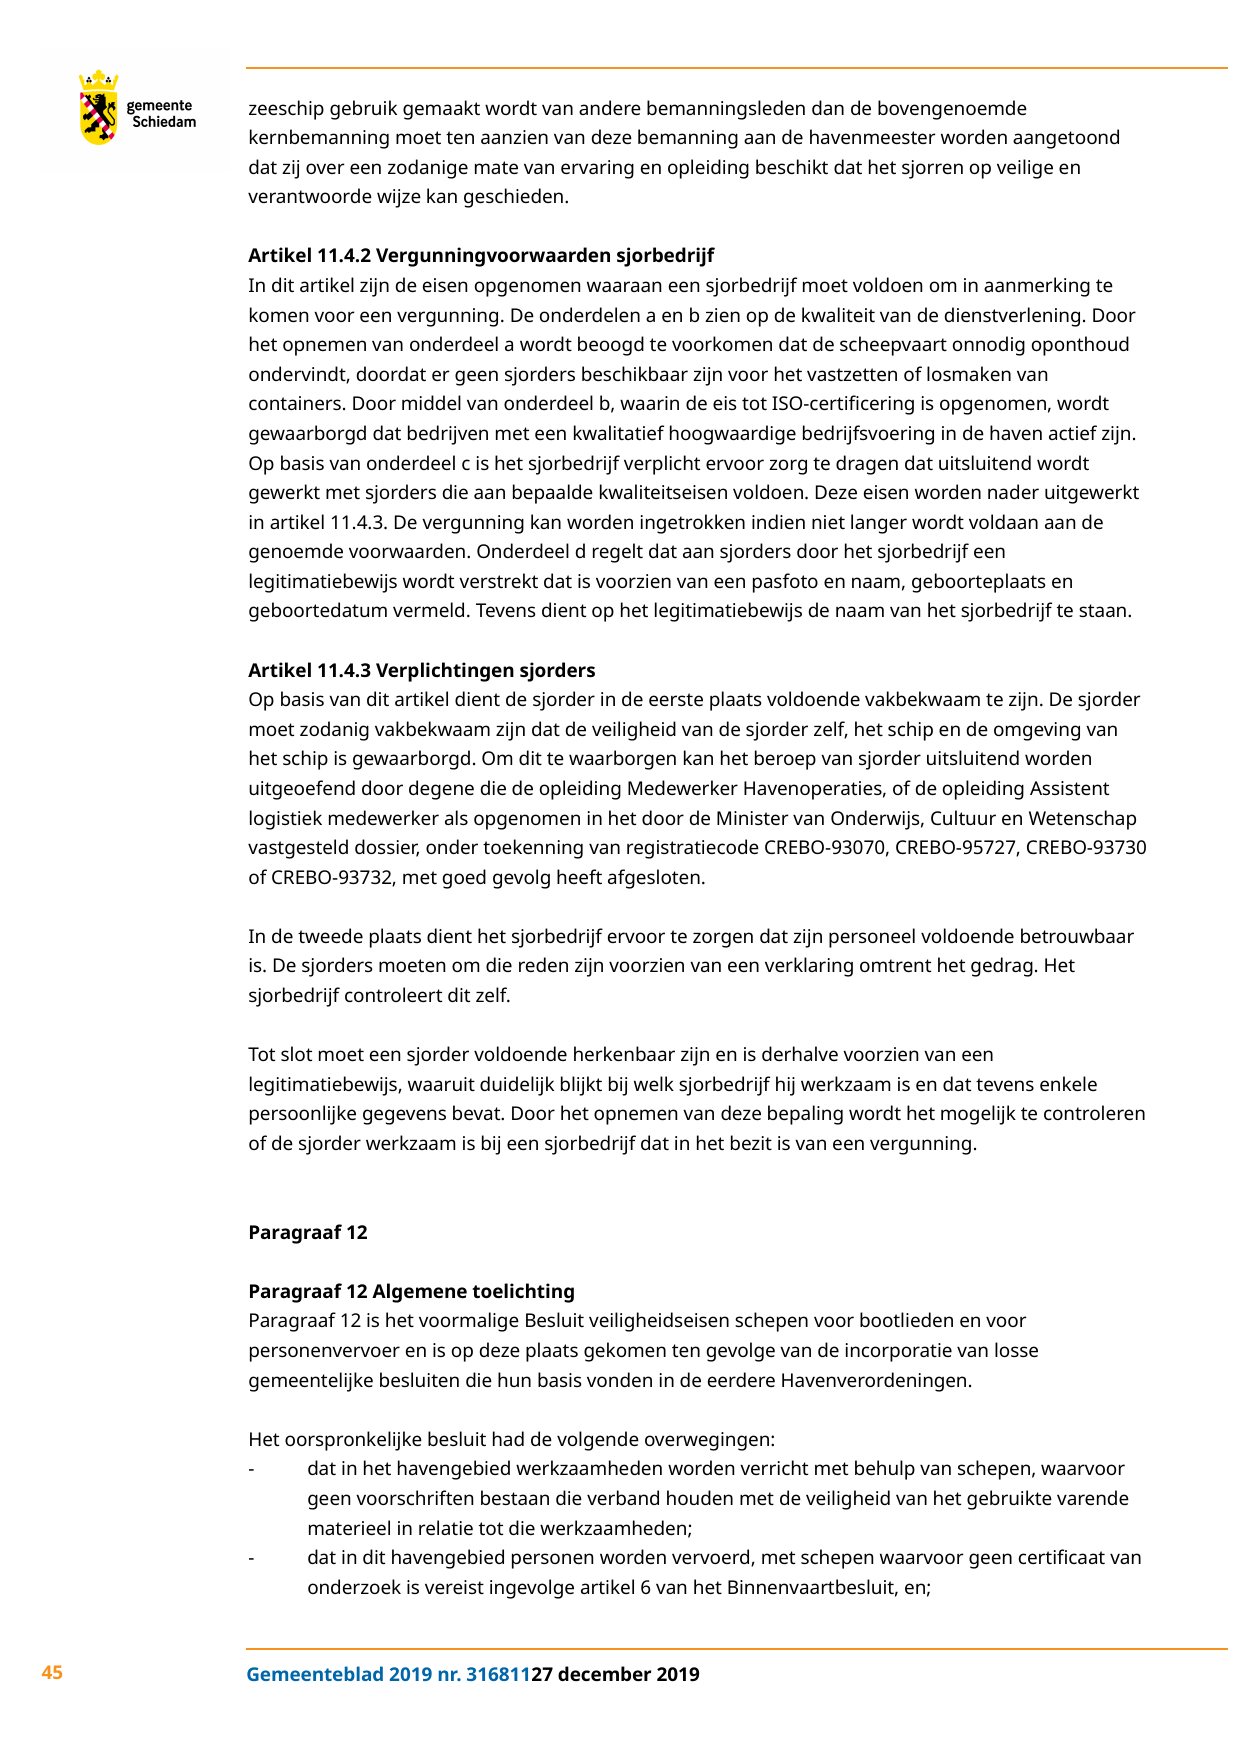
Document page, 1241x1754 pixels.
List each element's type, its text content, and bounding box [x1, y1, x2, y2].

picture [41, 47, 231, 172]
text Op basis van dit artikel dient de sjorder in de eerste plaats voldoende vakbekwaam te zijn. De sjorder moet zodanig vakbekwaam zijn dat de veiligheid van de sjorder zelf, het schip en de omgeving van het schip is gewaarborgd. Om dit te waarborgen kan het beroep van sjorder uitsluitend worden uitgeoefend door degene die de opleiding Medewerker Havenoperaties, of de opleiding Assistent logistiek medewerker als opgenomen in het door de Minister van Onderwijs, Cultuur en Wetenschap vastgesteld dossier, onder toekenning van registratiecode CREBO-93070, CREBO-95727, CREBO-93730 of CREBO-93732, met goed gevolg heeft afgesloten. [248, 686, 1152, 890]
text In de tweede plaats dient het sjorbedrijf ervoor te zorgen dat zijn personeel voldoende betrouwbaar is. De sjorders moeten om die reden zijn voorzien van een verklaring omtrent het gedrag. Het sjorbedrijf controleert dit zelf. [248, 923, 1152, 1008]
text zeeschip gebruik gemaakt wordt van andere bemanningsleden dan de bovengenoemde kernbemanning moet ten aanzien van deze bemanning aan de havenmeester worden aangetoond dat zij over een zodanige mate van ervaring en opleiding beschikt dat het sjorren op veilige en verantwoorde wijze kan geschieden. [248, 95, 1152, 209]
text Paragraaf 12 Algemene toelichting [248, 1278, 1152, 1304]
text Paragraaf 12 is het voormalige Besluit veiligheidseisen schepen voor bootlieden en voor personenvervoer en is op deze plaats gekomen ten gevolge van de incorporatie van losse gemeentelijke besluiten die hun basis vonden in de eerdere Havenverordeningen. [248, 1308, 1152, 1393]
text Het oorspronkelijke besluit had de volgende overwegingen: [248, 1426, 1152, 1452]
text Paragraaf 12 [248, 1219, 1152, 1245]
text Artikel 11.4.2 Vergunningvoorwaarden sjorbedrijf [248, 243, 1152, 268]
text Artikel 11.4.3 Verplichtingen sjorders [248, 657, 1152, 683]
text In dit artikel zijn de eisen opgenomen waaraan een sjorbedrijf moet voldoen om in aanmerking te komen voor een vergunning. De onderdelen a en b zien op de kwaliteit van de dienstverlening. Door het opnemen van onderdeel a wordt beoogd te voorkomen dat de scheepvaart onnodig oponthoud ondervindt, doordat er geen sjorders beschikbaar zijn voor het vastzetten of losmaken van containers. Door middel van onderdeel b, waarin de eis tot ISO-certificering is opgenomen, wordt gewaarborgd dat bedrijven met een kwalitatief hoogwaardige bedrijfsvoering in de haven actief zijn. Op basis van onderdeel c is het sjorbedrijf verplicht ervoor zorg te dragen dat uitsluitend wordt gewerkt met sjorders die aan bepaalde kwaliteitseisen voldoen. Deze eisen worden nader uitgewerkt in artikel 11.4.3. De vergunning kan worden ingetrokken indien niet langer wordt voldaan aan de genoemde voorwaarden. Onderdeel d regelt dat aan sjorders door het sjorbedrijf een legitimatiebewijs wordt verstrekt dat is voorzien van een pasfoto en naam, geboorteplaats en geboortedatum vermeld. Tevens dient op het legitimatiebewijs de naam van het sjorbedrijf te staan. [248, 272, 1152, 623]
text Tot slot moet een sjorder voldoende herkenbaar zijn en is derhalve voorzien van een legitimatiebewijs, waaruit duidelijk blijkt bij welk sjorbedrijf hij werkzaam is en dat tevens enkele persoonlijke gegevens bevat. Door het opnemen van deze bepaling wordt het mogelijk te controleren of de sjorder werkzaam is bij een sjorbedrijf dat in het bezit is van een vergunning. [248, 1041, 1152, 1156]
list dat in dit havengebied personen worden vervoerd, met schepen waarvoor geen certificaat van onderzoek is vereist ingevolge artikel 6 van het Binnenvaartbesluit, en; [248, 1544, 1152, 1600]
list dat in het havengebied werkzaamheden worden verricht met behulp van schepen, waarvoor geen voorschriften bestaan die verband houden met de veiligheid van het gebruikte varende materieel in relatie tot die werkzaamheden; [248, 1456, 1152, 1541]
